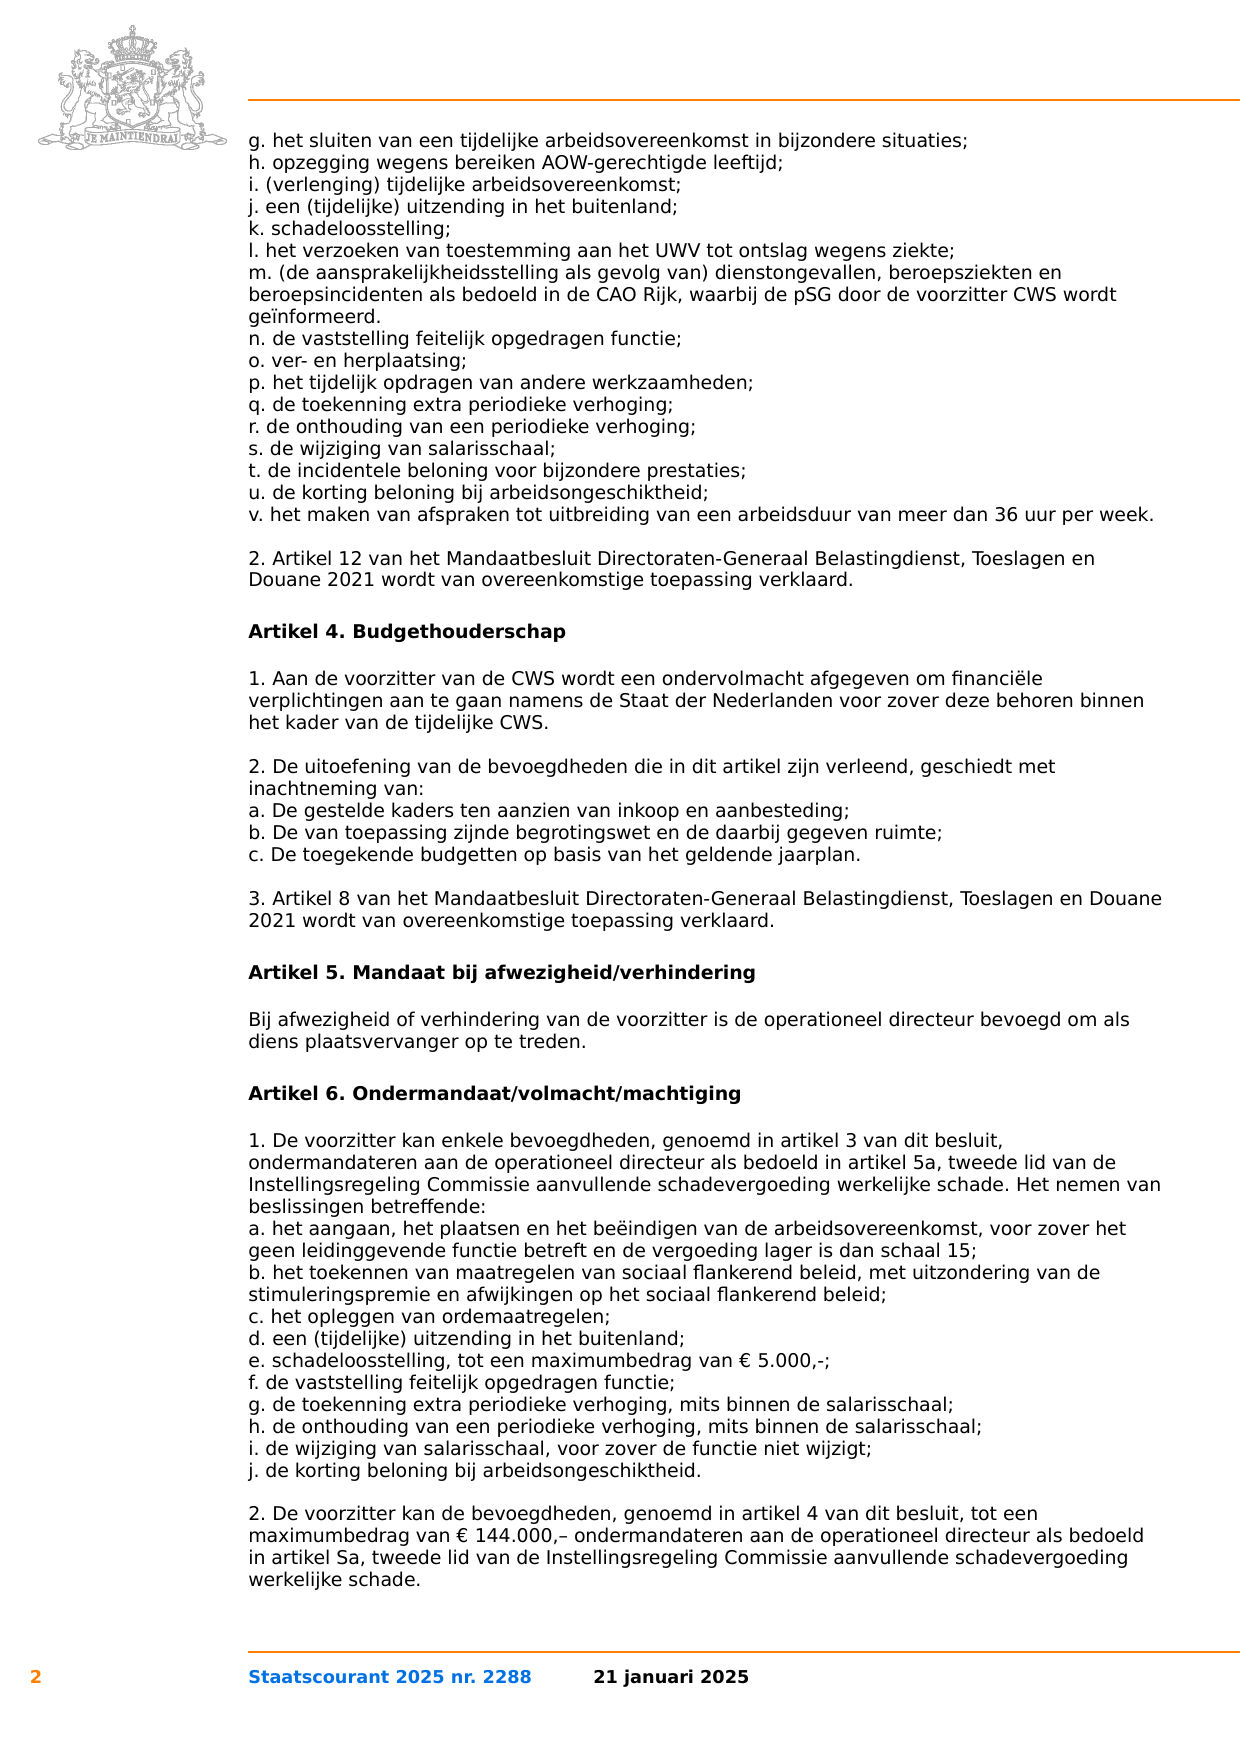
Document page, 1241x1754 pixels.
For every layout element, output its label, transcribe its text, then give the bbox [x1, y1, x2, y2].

text 1. De voorzitter kan enkele bevoegdheden, genoemd in artikel 3 van dit besluit, ondermandateren aan de operationeel directeur als bedoeld in artikel 5a, tweede lid van de Instellingsregeling Commissie aanvullende schadevergoeding werkelijke schade. Het nemen van beslissingen betreffende: [248, 1130, 1163, 1218]
subtitle Artikel 5. Mandaat bij afwezigheid/verhindering [248, 962, 1163, 984]
text a. De gestelde kaders ten aanzien van inkoop en aanbesteding; [248, 800, 1163, 822]
text g. het sluiten van een tijdelijke arbeidsovereenkomst in bijzondere situaties; [248, 130, 1163, 152]
text j. een (tijdelijke) uitzending in het buitenland; [248, 196, 1163, 218]
text 2. De voorzitter kan de bevoegdheden, genoemd in artikel 4 van dit besluit, tot een maximumbedrag van € 144.000,– ondermandateren aan de operationeel directeur als bedoeld in artikel Sa, tweede lid van de Instellingsregeling Commissie aanvullende schadevergoeding werkelijke schade. [248, 1503, 1163, 1591]
text c. het opleggen van ordemaatregelen; [248, 1306, 1163, 1328]
text f. de vaststelling feitelijk opgedragen functie; [248, 1372, 1163, 1393]
text 2. De uitoefening van de bevoegdheden die in dit artikel zijn verleend, geschiedt met inachtneming van: [248, 756, 1163, 800]
subtitle Artikel 4. Budgethouderschap [248, 621, 1163, 643]
text g. de toekenning extra periodieke verhoging, mits binnen de salarisschaal; [248, 1393, 1163, 1416]
text h. de onthouding van een periodieke verhoging, mits binnen de salarisschaal; [248, 1416, 1163, 1437]
text 2. Artikel 12 van het Mandaatbesluit Directoraten-Generaal Belastingdienst, Toeslagen en Douane 2021 wordt van overeenkomstige toepassing verklaard. [248, 547, 1163, 591]
text b. het toekennen van maatregelen van sociaal flankerend beleid, met uitzondering van de stimuleringspremie en afwijkingen op het sociaal flankerend beleid; [248, 1262, 1163, 1306]
text k. schadeloosstelling; [248, 218, 1163, 240]
text d. een (tijdelijke) uitzending in het buitenland; [248, 1328, 1163, 1349]
text c. De toegekende budgetten op basis van het geldende jaarplan. [248, 844, 1163, 866]
text Bij afwezigheid of verhindering van de voorzitter is de operationeel directeur bevoegd om als diens plaatsvervanger op te treden. [248, 1009, 1163, 1053]
text b. De van toepassing zijnde begrotingswet en de daarbij gegeven ruimte; [248, 822, 1163, 844]
text a. het aangaan, het plaatsen en het beëindigen van de arbeidsovereenkomst, voor zover het geen leidinggevende functie betreft en de vergoeding lager is dan schaal 15; [248, 1218, 1163, 1262]
text r. de onthouding van een periodieke verhoging; [248, 416, 1163, 438]
text 1. Aan de voorzitter van de CWS wordt een ondervolmacht afgegeven om financiële verplichtingen aan te gaan namens de Staat der Nederlanden voor zover deze behoren binnen het kader van de tijdelijke CWS. [248, 668, 1163, 734]
text e. schadeloosstelling, tot een maximumbedrag van € 5.000,-; [248, 1349, 1163, 1372]
text u. de korting beloning bij arbeidsongeschiktheid; [248, 482, 1163, 503]
text l. het verzoeken van toestemming aan het UWV tot ontslag wegens ziekte; [248, 240, 1163, 262]
text q. de toekenning extra periodieke verhoging; [248, 394, 1163, 416]
picture [38, 25, 227, 150]
text s. de wijziging van salarisschaal; [248, 438, 1163, 459]
text m. (de aansprakelijkheidsstelling als gevolg van) dienstongevallen, beroepsziekten en beroepsincidenten als bedoeld in de CAO Rijk, waarbij de pSG door de voorzitter CWS wordt geïnformeerd. [248, 262, 1163, 328]
text p. het tijdelijk opdragen van andere werkzaamheden; [248, 372, 1163, 394]
text o. ver- en herplaatsing; [248, 350, 1163, 372]
text i. de wijziging van salarisschaal, voor zover de functie niet wijzigt; [248, 1437, 1163, 1459]
text t. de incidentele beloning voor bijzondere prestaties; [248, 459, 1163, 482]
text v. het maken van afspraken tot uitbreiding van een arbeidsduur van meer dan 36 uur per week. [248, 503, 1163, 526]
subtitle Artikel 6. Ondermandaat/volmacht/machtiging [248, 1083, 1163, 1105]
text i. (verlenging) tijdelijke arbeidsovereenkomst; [248, 174, 1163, 196]
text h. opzegging wegens bereiken AOW-gerechtigde leeftijd; [248, 152, 1163, 174]
text j. de korting beloning bij arbeidsongeschiktheid. [248, 1459, 1163, 1481]
text 3. Artikel 8 van het Mandaatbesluit Directoraten-Generaal Belastingdienst, Toeslagen en Douane 2021 wordt van overeenkomstige toepassing verklaard. [248, 888, 1163, 932]
text n. de vaststelling feitelijk opgedragen functie; [248, 328, 1163, 350]
